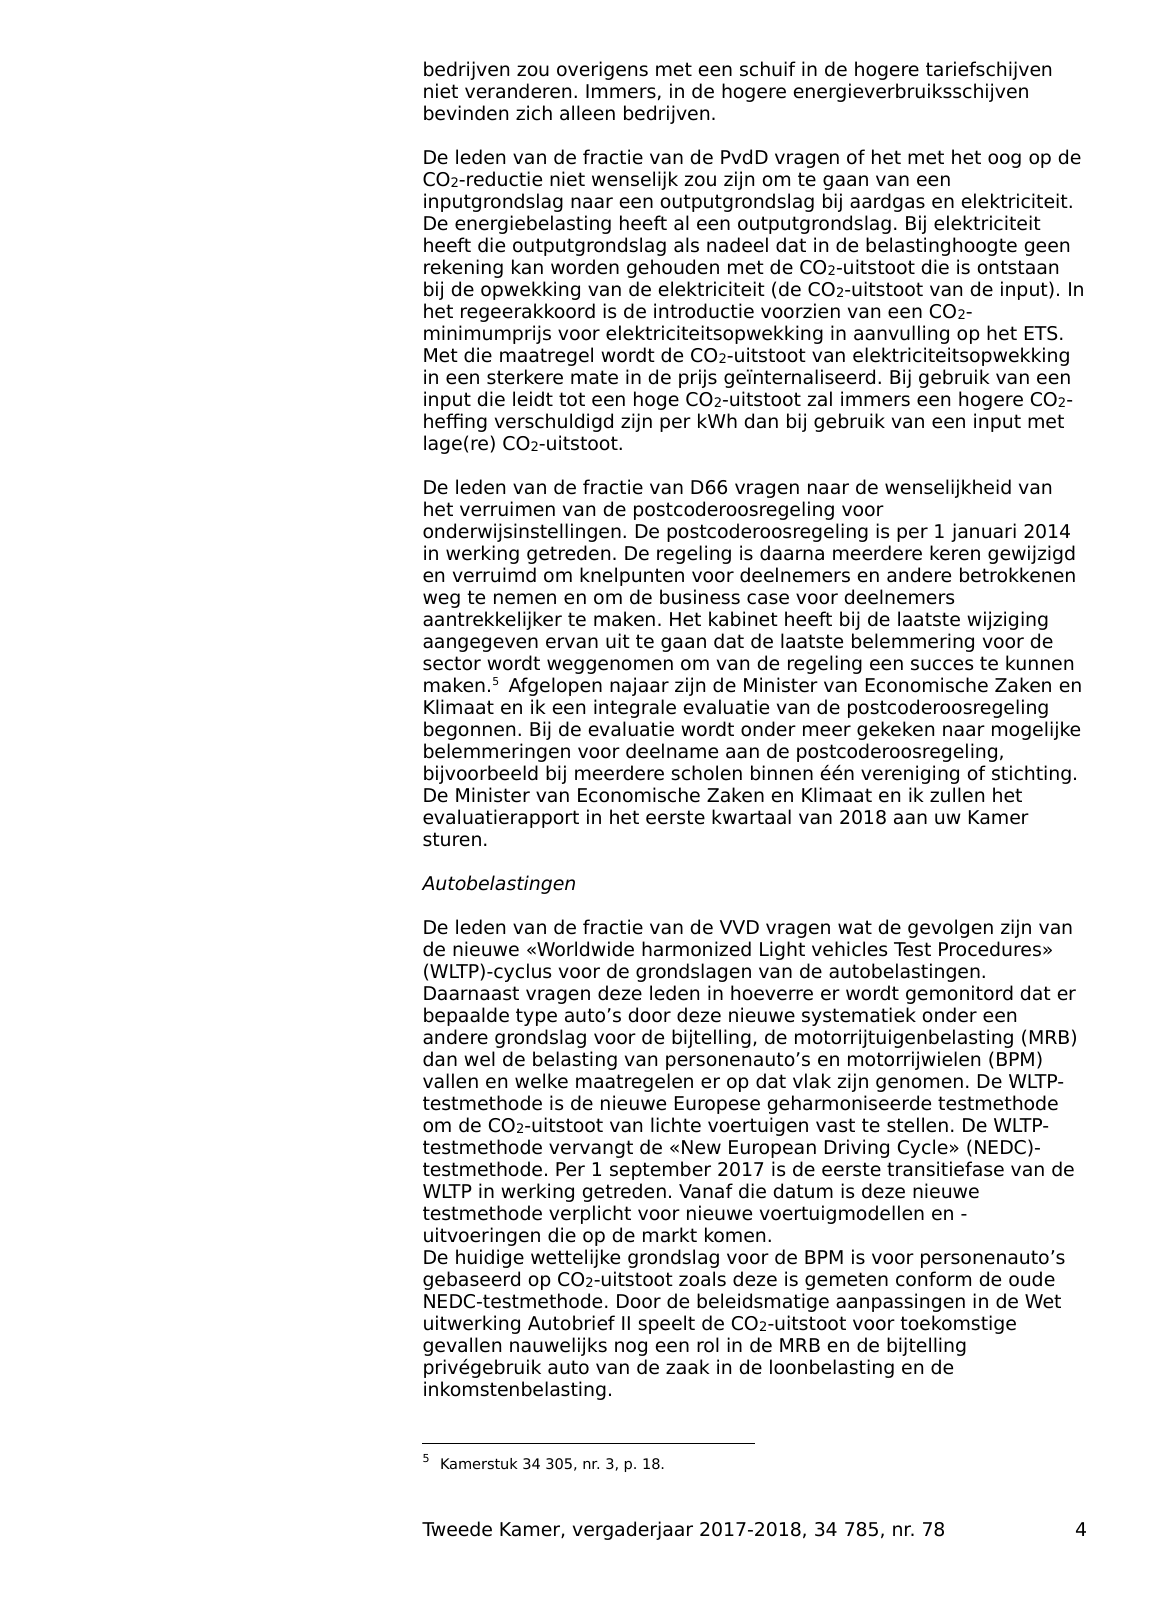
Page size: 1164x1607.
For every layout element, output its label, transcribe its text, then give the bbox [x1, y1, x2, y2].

text De leden van de fractie van de VVD vragen wat de gevolgen zijn van de nieuwe «Worldwide harmonized Light vehicles Test Procedures» (WLTP)-cyclus voor de grondslagen van de autobelastingen. Daarnaast vragen deze leden in hoeverre er wordt gemonitord dat er bepaalde type auto’s door deze nieuwe systematiek onder een andere grondslag voor de bijtelling, de motorrijtuigenbelasting (MRB) dan wel de belasting van personenauto’s en motorrijwielen (BPM) vallen en welke maatregelen er op dat vlak zijn genomen. De WLTP-testmethode is de nieuwe Europese geharmoniseerde testmethode om de CO2-uitstoot van lichte voertuigen vast te stellen. De WLTP-testmethode vervangt de «New European Driving Cycle» (NEDC)-testmethode. Per 1 september 2017 is de eerste transitiefase van de WLTP in werking getreden. Vanaf die datum is deze nieuwe testmethode verplicht voor nieuwe voertuigmodellen en -uitvoeringen die op de markt komen. [422, 917, 1087, 1247]
subtitle Autobelastingen [422, 873, 1087, 895]
text De leden van de fractie van D66 vragen naar de wenselijkheid van het verruimen van de postcoderoosregeling voor onderwijsinstellingen. De postcoderoosregeling is per 1 januari 2014 in werking getreden. De regeling is daarna meerdere keren gewijzigd en verruimd om knelpunten voor deelnemers en andere betrokkenen weg te nemen en om de business case voor deelnemers aantrekkelijker te maken. Het kabinet heeft bij de laatste wijziging aangegeven ervan uit te gaan dat de laatste belemmering voor de sector wordt weggenomen om van de regeling een succes te kunnen maken. Afgelopen najaar zijn de Minister van Economische Zaken en Klimaat en ik een integrale evaluatie van de postcoderoosregeling begonnen. Bij de evaluatie wordt onder meer gekeken naar mogelijke belemmeringen voor deelname aan de postcoderoosregeling, bijvoorbeeld bij meerdere scholen binnen één vereniging of stichting. De Minister van Economische Zaken en Klimaat en ik zullen het evaluatierapport in het eerste kwartaal van 2018 aan uw Kamer sturen. [422, 477, 1087, 851]
text Kamerstuk 34 305, nr. 3, p. 18. [422, 1452, 1087, 1474]
text De huidige wettelijke grondslag voor de BPM is voor personenauto’s gebaseerd op CO2-uitstoot zoals deze is gemeten conform de oude NEDC-testmethode. Door de beleidsmatige aanpassingen in de Wet uitwerking Autobrief II speelt de CO2-uitstoot voor toekomstige gevallen nauwelijks nog een rol in de MRB en de bijtelling privégebruik auto van de zaak in de loonbelasting en de inkomstenbelasting. [422, 1247, 1087, 1401]
text De leden van de fractie van de PvdD vragen of het met het oog op de CO2-reductie niet wenselijk zou zijn om te gaan van een inputgrondslag naar een outputgrondslag bij aardgas en elektriciteit. De energiebelasting heeft al een outputgrondslag. Bij elektriciteit heeft die outputgrondslag als nadeel dat in de belastinghoogte geen rekening kan worden gehouden met de CO2-uitstoot die is ontstaan bij de opwekking van de elektriciteit (de CO2-uitstoot van de input). In het regeerakkoord is de introductie voorzien van een CO2-minimumprijs voor elektriciteitsopwekking in aanvulling op het ETS. Met die maatregel wordt de CO2-uitstoot van elektriciteitsopwekking in een sterkere mate in de prijs geïnternaliseerd. Bij gebruik van een input die leidt tot een hoge CO2-uitstoot zal immers een hogere CO2-heffing verschuldigd zijn per kWh dan bij gebruik van een input met lage(re) CO2-uitstoot. [422, 147, 1087, 455]
text bedrijven zou overigens met een schuif in de hogere tariefschijven niet veranderen. Immers, in de hogere energieverbruiksschijven bevinden zich alleen bedrijven. [422, 59, 1087, 125]
